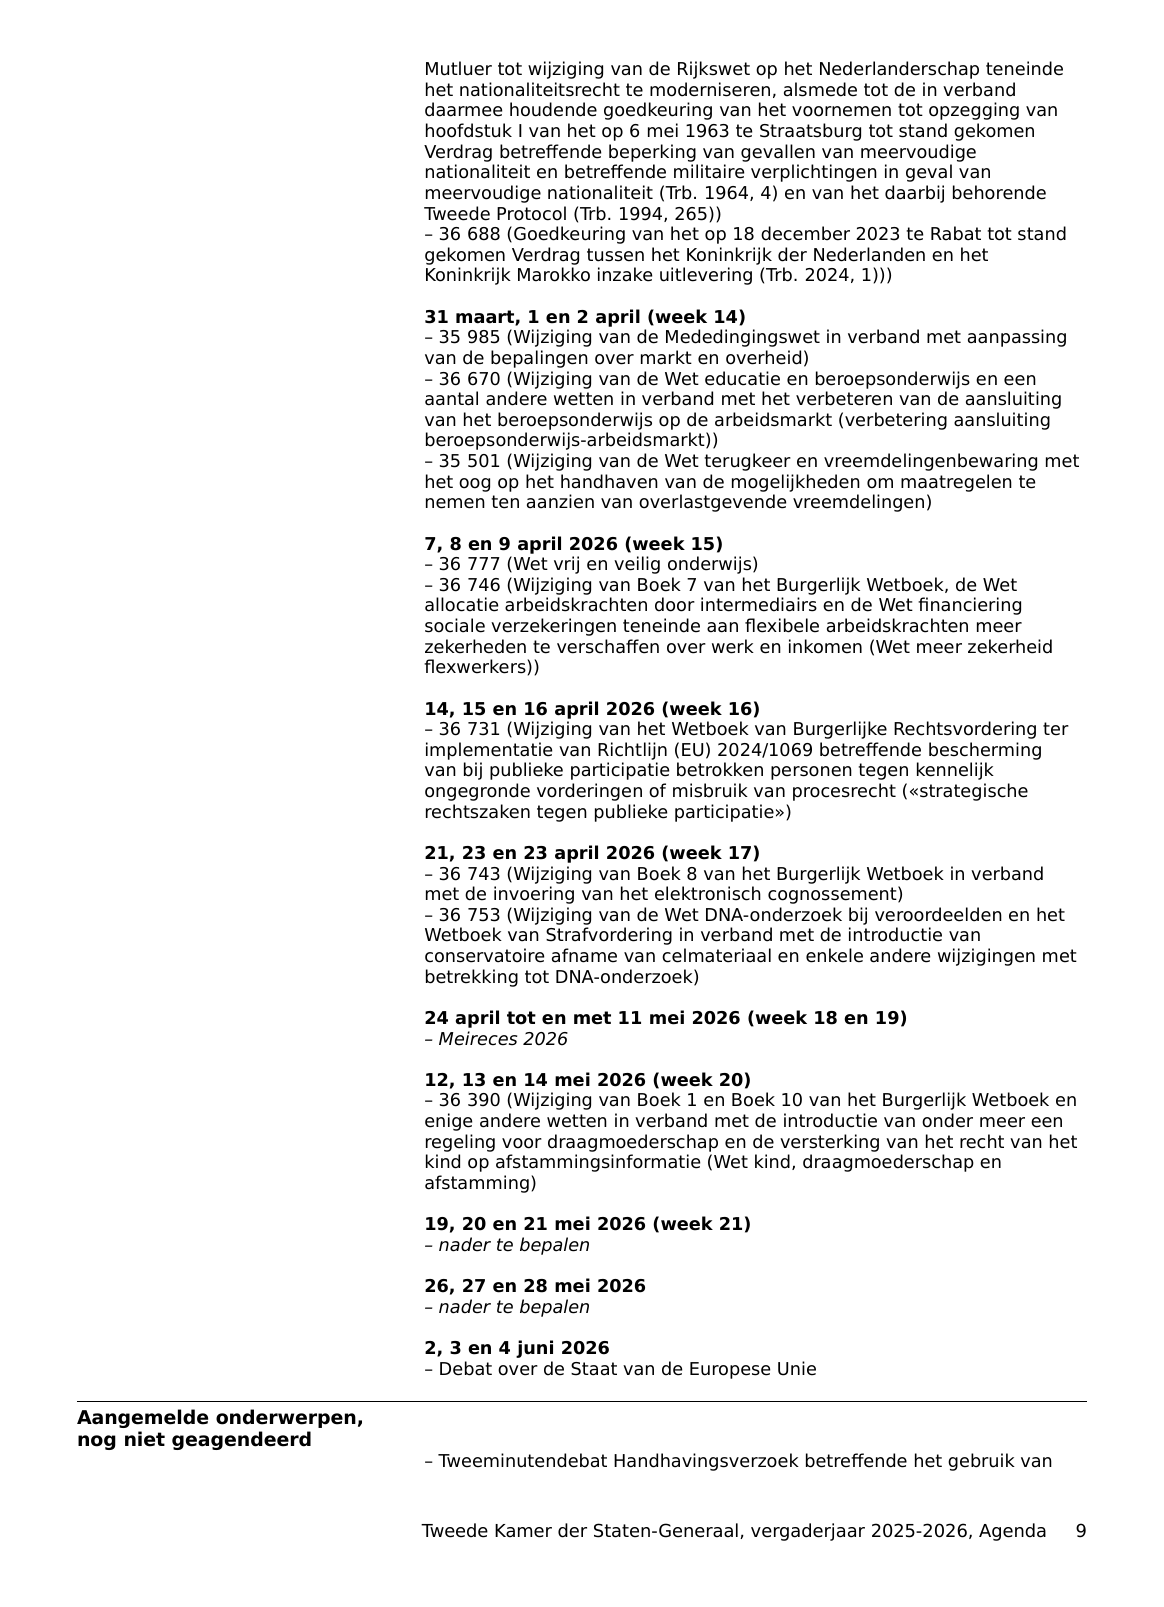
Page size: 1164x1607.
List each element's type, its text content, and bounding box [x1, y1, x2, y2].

table_cell [418, 822, 1087, 843]
table_cell [77, 1235, 401, 1255]
table_cell [401, 864, 418, 905]
table_cell [77, 513, 401, 533]
table_cell [77, 822, 401, 843]
table_cell [401, 1276, 418, 1297]
table_cell [77, 1255, 401, 1276]
table_cell [77, 1276, 401, 1297]
table_cell [77, 1090, 401, 1193]
table_cell [401, 1070, 418, 1090]
table_cell – nader te bepalen [418, 1235, 1087, 1255]
table_cell [77, 905, 401, 987]
table_cell – 35 501 (Wijziging van de Wet terugkeer en vreemdelingenbewaring met het oog op het handhaven van de mogelijkheden om maatregelen te nemen ten aanzien van overlastgevende vreemdelingen) [418, 451, 1087, 513]
table_cell [401, 1297, 418, 1317]
table_cell [77, 451, 401, 513]
table_cell [401, 1255, 418, 1276]
table_cell – nader te bepalen [418, 1297, 1087, 1317]
table_cell [401, 822, 418, 843]
table_cell [77, 719, 401, 822]
table_cell [401, 843, 418, 863]
table_cell [401, 307, 418, 327]
table_cell – 36 746 (Wijziging van Boek 7 van het Burgerlijk Wetboek, de Wet allocatie arbeidskrachten door intermediairs en de Wet financiering sociale verzekeringen teneinde aan flexibele arbeidskrachten meer zekerheden te verschaffen over werk en inkomen (Wet meer zekerheid flexwerkers)) [418, 575, 1087, 678]
table_cell [77, 554, 401, 575]
table_cell 7, 8 en 9 april 2026 (week 15) [418, 534, 1087, 554]
table_cell – 35 985 (Wijziging van de Mededingingswet in verband met aanpassing van de bepalingen over markt en overheid) [418, 327, 1087, 368]
table_cell [77, 1297, 401, 1317]
table_cell [401, 1338, 418, 1358]
table_cell [77, 1049, 401, 1070]
table_cell [401, 451, 418, 513]
table_cell [401, 1194, 418, 1214]
table_cell [77, 1029, 401, 1049]
table_cell [77, 59, 401, 224]
table_cell [401, 905, 418, 987]
table_cell [77, 575, 401, 678]
table_cell 19, 20 en 21 mei 2026 (week 21) [418, 1214, 1087, 1235]
table_cell [401, 286, 418, 307]
table_cell [418, 987, 1087, 1008]
table_cell – 36 777 (Wet vrij en veilig onderwijs) [418, 554, 1087, 575]
table_cell [77, 1214, 401, 1235]
table_cell [77, 1359, 401, 1379]
table_cell [401, 534, 418, 554]
table_cell 26, 27 en 28 mei 2026 [418, 1276, 1087, 1297]
table_cell [401, 1359, 418, 1379]
table_cell [401, 1008, 418, 1028]
table_cell [77, 1451, 401, 1471]
table_cell – Tweeminutendebat Handhavingsverzoek betreffende het gebruik van [418, 1451, 1087, 1471]
table_cell [401, 1451, 418, 1471]
table_cell – 36 670 (Wijziging van de Wet educatie en beroepsonderwijs en een aantal andere wetten in verband met het verbeteren van de aansluiting van het beroepsonderwijs op de arbeidsmarkt (verbetering aansluiting beroepsonderwijs-arbeidsmarkt)) [418, 369, 1087, 451]
table_cell [77, 224, 401, 286]
table_cell – Debat over de Staat van de Europese Unie [418, 1359, 1087, 1379]
table_cell 2, 3 en 4 juni 2026 [418, 1338, 1087, 1358]
table_cell [401, 719, 418, 822]
table_cell 21, 23 en 23 april 2026 (week 17) [418, 843, 1087, 863]
table_cell – 36 753 (Wijziging van de Wet DNA-onderzoek bij veroordeelden en het Wetboek van Strafvordering in verband met de introductie van conservatoire afname van celmateriaal en enkele andere wijzigingen met betrekking tot DNA-onderzoek) [418, 905, 1087, 987]
table_cell [77, 843, 401, 863]
table_cell [77, 534, 401, 554]
table_cell [401, 575, 418, 678]
table_cell 14, 15 en 16 april 2026 (week 16) [418, 699, 1087, 719]
table_cell [401, 327, 418, 368]
table_cell [401, 1214, 418, 1235]
table_cell [401, 369, 418, 451]
table_cell [401, 1235, 418, 1255]
table_cell [77, 678, 401, 698]
table_cell [77, 1338, 401, 1358]
table_cell [418, 513, 1087, 533]
table_cell 12, 13 en 14 mei 2026 (week 20) [418, 1070, 1087, 1090]
table_cell [77, 864, 401, 905]
table_cell – 36 390 (Wijziging van Boek 1 en Boek 10 van het Burgerlijk Wetboek en enige andere wetten in verband met de introductie van onder meer een regeling voor draagmoederschap en de versterking van het recht van het kind op afstammingsinformatie (Wet kind, draagmoederschap en afstamming) [418, 1090, 1087, 1193]
table_cell – 36 731 (Wijziging van het Wetboek van Burgerlijke Rechtsvordering ter implementatie van Richtlijn (EU) 2024/1069 betreffende bescherming van bij publieke participatie betrokken personen tegen kennelijk ongegronde vorderingen of misbruik van procesrecht («strategische rechtszaken tegen publieke participatie») [418, 719, 1087, 822]
table_cell [418, 1317, 1087, 1338]
table_cell [418, 1049, 1087, 1070]
table_cell [401, 59, 418, 224]
table_cell [401, 1317, 418, 1338]
table_header [401, 1402, 418, 1451]
table_cell [77, 699, 401, 719]
table_cell [401, 224, 418, 286]
table_cell [77, 1317, 401, 1338]
table_cell [77, 1070, 401, 1090]
table_cell [77, 307, 401, 327]
table_cell – 36 688 (Goedkeuring van het op 18 december 2023 te Rabat tot stand gekomen Verdrag tussen het Koninkrijk der Nederlanden en het Koninkrijk Marokko inzake uitlevering (Trb. 2024, 1))) [418, 224, 1087, 286]
table_cell [401, 1029, 418, 1049]
table_cell [77, 987, 401, 1008]
table_header [418, 1402, 1087, 1451]
table_cell [418, 286, 1087, 307]
table_cell [401, 513, 418, 533]
table_cell [418, 1255, 1087, 1276]
table_cell [77, 327, 401, 368]
table_cell – Meireces 2026 [418, 1029, 1087, 1049]
table_cell [77, 369, 401, 451]
table_cell [77, 1194, 401, 1214]
table_cell [418, 678, 1087, 698]
table_cell [401, 1090, 418, 1193]
table_cell [401, 678, 418, 698]
table_cell [77, 1008, 401, 1028]
table_cell 24 april tot en met 11 mei 2026 (week 18 en 19) [418, 1008, 1087, 1028]
table_cell Mutluer tot wijziging van de Rijkswet op het Nederlanderschap teneinde het nationaliteitsrecht te moderniseren, alsmede tot de in verband daarmee houdende goedkeuring van het voornemen tot opzegging van hoofdstuk I van het op 6 mei 1963 te Straatsburg tot stand gekomen Verdrag betreffende beperking van gevallen van meervoudige nationaliteit en betreffende militaire verplichtingen in geval van meervoudige nationaliteit (Trb. 1964, 4) en van het daarbij behorende Tweede Protocol (Trb. 1994, 265)) [418, 59, 1087, 224]
table_cell [401, 554, 418, 575]
table_cell [418, 1194, 1087, 1214]
table_cell – 36 743 (Wijziging van Boek 8 van het Burgerlijk Wetboek in verband met de invoering van het elektronisch cognossement) [418, 864, 1087, 905]
table_cell [401, 699, 418, 719]
table_cell [401, 987, 418, 1008]
table_header Aangemelde onderwerpen, nog niet geagendeerd [77, 1402, 401, 1451]
table_cell [77, 286, 401, 307]
table_cell [401, 1049, 418, 1070]
table_cell 31 maart, 1 en 2 april (week 14) [418, 307, 1087, 327]
